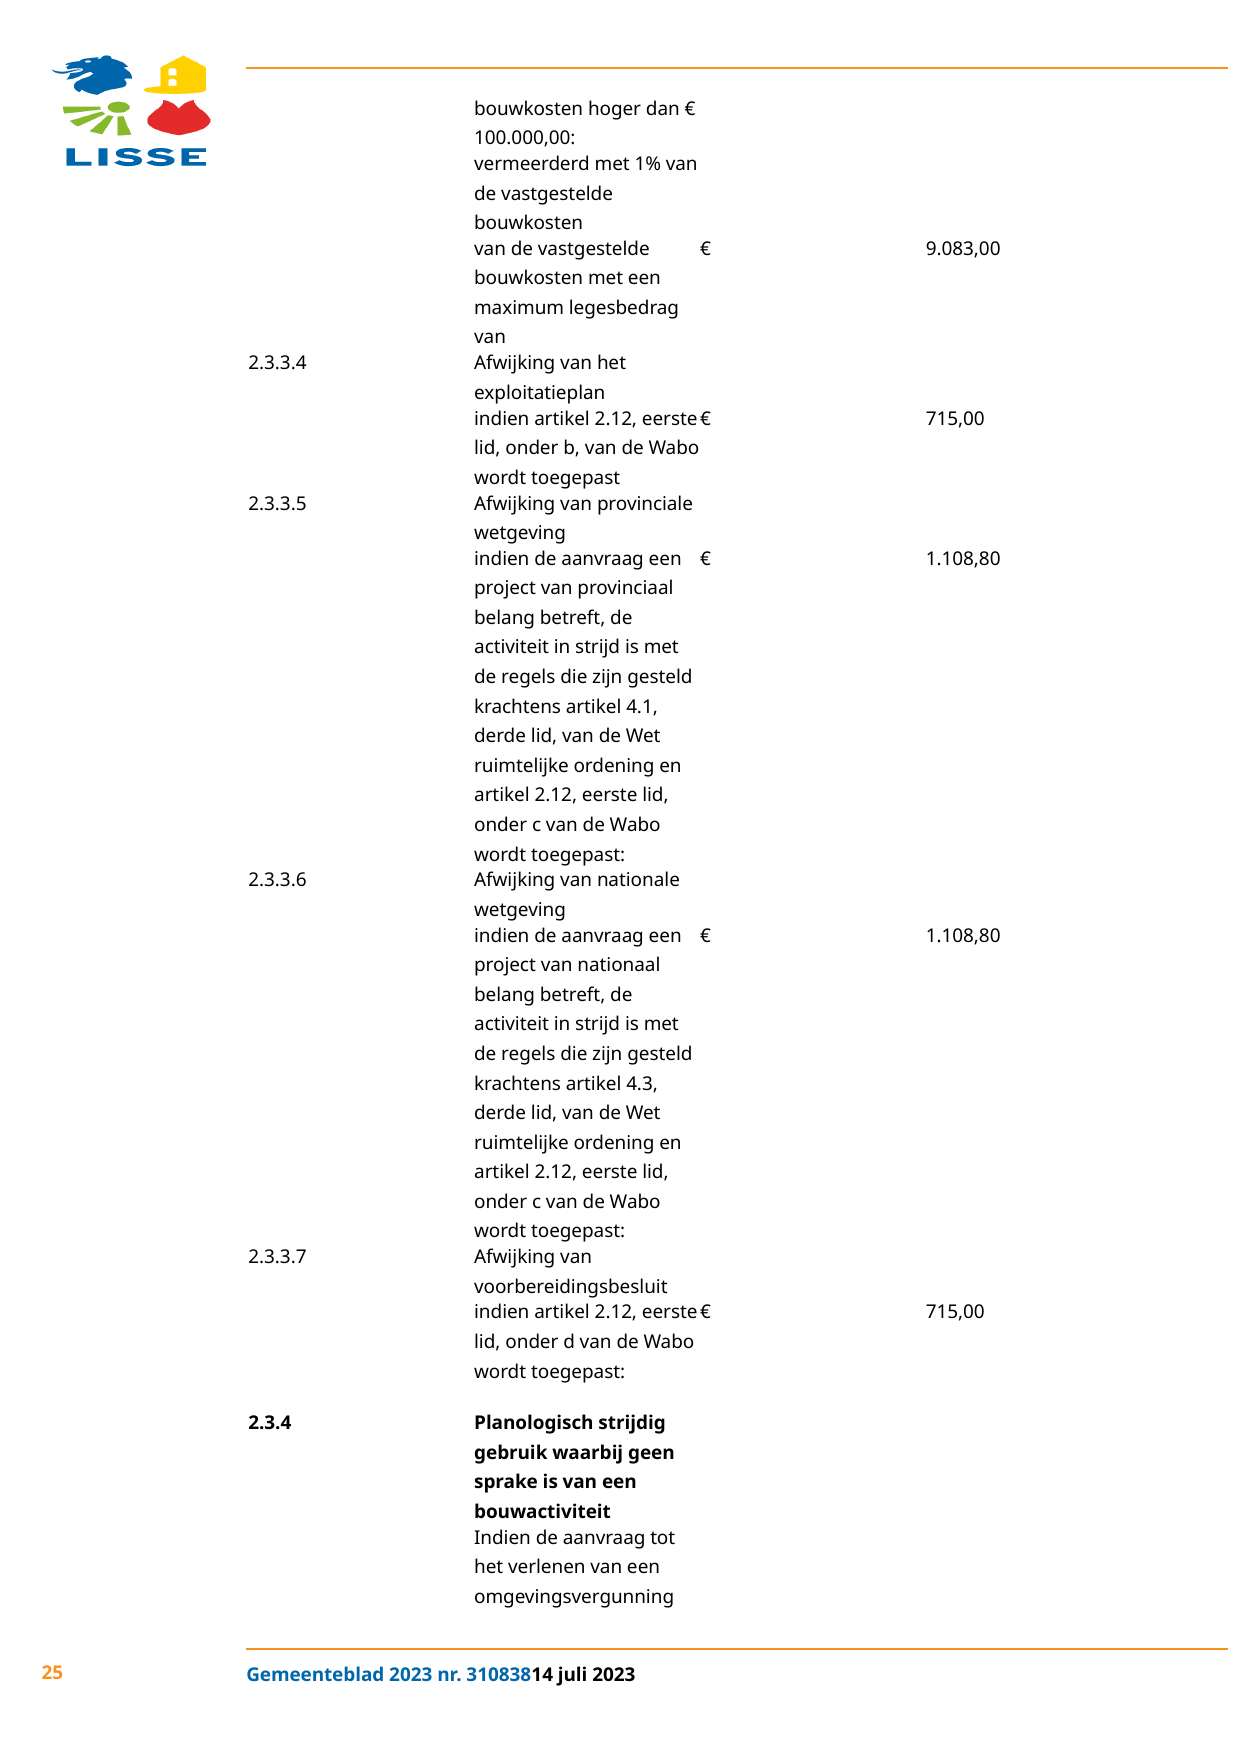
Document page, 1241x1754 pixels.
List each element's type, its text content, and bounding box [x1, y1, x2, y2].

table_cell bouwkosten hoger dan € 100.000,00: [474, 95, 700, 150]
table_cell 2.3.3.5 [248, 490, 474, 545]
table_cell [700, 1409, 926, 1524]
table_cell [926, 350, 1152, 405]
table_cell 1.108,80 [926, 922, 1152, 1243]
table_cell Indien de aanvraag tot het verlenen van een omgevingsvergunning [474, 1524, 700, 1609]
table_cell [474, 1384, 700, 1409]
table_cell 2.3.3.7 [248, 1244, 474, 1299]
table_cell 715,00 [926, 1299, 1152, 1384]
table_cell [248, 545, 474, 867]
table_cell [248, 1384, 474, 1409]
table_cell [926, 1409, 1152, 1524]
table_cell indien artikel 2.12, eerste lid, onder b, van de Wabo wordt toegepast [474, 405, 700, 490]
table_cell indien artikel 2.12, eerste lid, onder d van de Wabo wordt toegepast: [474, 1299, 700, 1384]
table_cell € [700, 235, 926, 349]
table_cell Afwijking van nationale wetgeving [474, 867, 700, 922]
table_cell [248, 150, 474, 235]
table_cell [248, 235, 474, 349]
table_cell 9.083,00 [926, 235, 1152, 349]
table_cell indien de aanvraag een project van nationaal belang betreft, de activiteit in strijd is met de regels die zijn gesteld krachtens artikel 4.3, derde lid, van de Wet ruimtelijke ordening en artikel 2.12, eerste lid, onder c van de Wabo wordt toegepast: [474, 922, 700, 1243]
table_cell € [700, 922, 926, 1243]
table_cell [700, 1384, 926, 1409]
table_cell [248, 95, 474, 150]
table_cell [700, 150, 926, 235]
picture [41, 47, 231, 172]
table_cell [248, 1299, 474, 1384]
table_cell [700, 1244, 926, 1299]
table_cell [248, 405, 474, 490]
table_cell [700, 1524, 926, 1609]
table_cell [926, 95, 1152, 150]
table_cell [248, 922, 474, 1243]
table_cell € [700, 545, 926, 867]
table_cell [700, 350, 926, 405]
table_cell [926, 490, 1152, 545]
table_cell Planologisch strijdig gebruik waarbij geen sprake is van een bouwactiviteit [474, 1409, 700, 1524]
table_cell Afwijking van voorbereidingsbesluit [474, 1244, 700, 1299]
table_cell van de vastgestelde bouwkosten met een maximum legesbedrag van [474, 235, 700, 349]
table_cell € [700, 1299, 926, 1384]
table_cell [926, 1244, 1152, 1299]
table_cell vermeerderd met 1% van de vastgestelde bouwkosten [474, 150, 700, 235]
table_cell [926, 867, 1152, 922]
table_cell [700, 95, 926, 150]
table_cell 2.3.3.6 [248, 867, 474, 922]
table_cell [926, 1384, 1152, 1409]
table_cell [926, 1524, 1152, 1609]
table_cell Afwijking van provinciale wetgeving [474, 490, 700, 545]
table_cell € [700, 405, 926, 490]
table_cell Afwijking van het exploitatieplan [474, 350, 700, 405]
table_cell indien de aanvraag een project van provinciaal belang betreft, de activiteit in strijd is met de regels die zijn gesteld krachtens artikel 4.1, derde lid, van de Wet ruimtelijke ordening en artikel 2.12, eerste lid, onder c van de Wabo wordt toegepast: [474, 545, 700, 867]
table_cell 2.3.3.4 [248, 350, 474, 405]
table_cell 1.108,80 [926, 545, 1152, 867]
table_cell 715,00 [926, 405, 1152, 490]
table_cell 2.3.4 [248, 1409, 474, 1524]
table_cell [700, 490, 926, 545]
table_cell [248, 1524, 474, 1609]
table_cell [700, 867, 926, 922]
table_cell [926, 150, 1152, 235]
